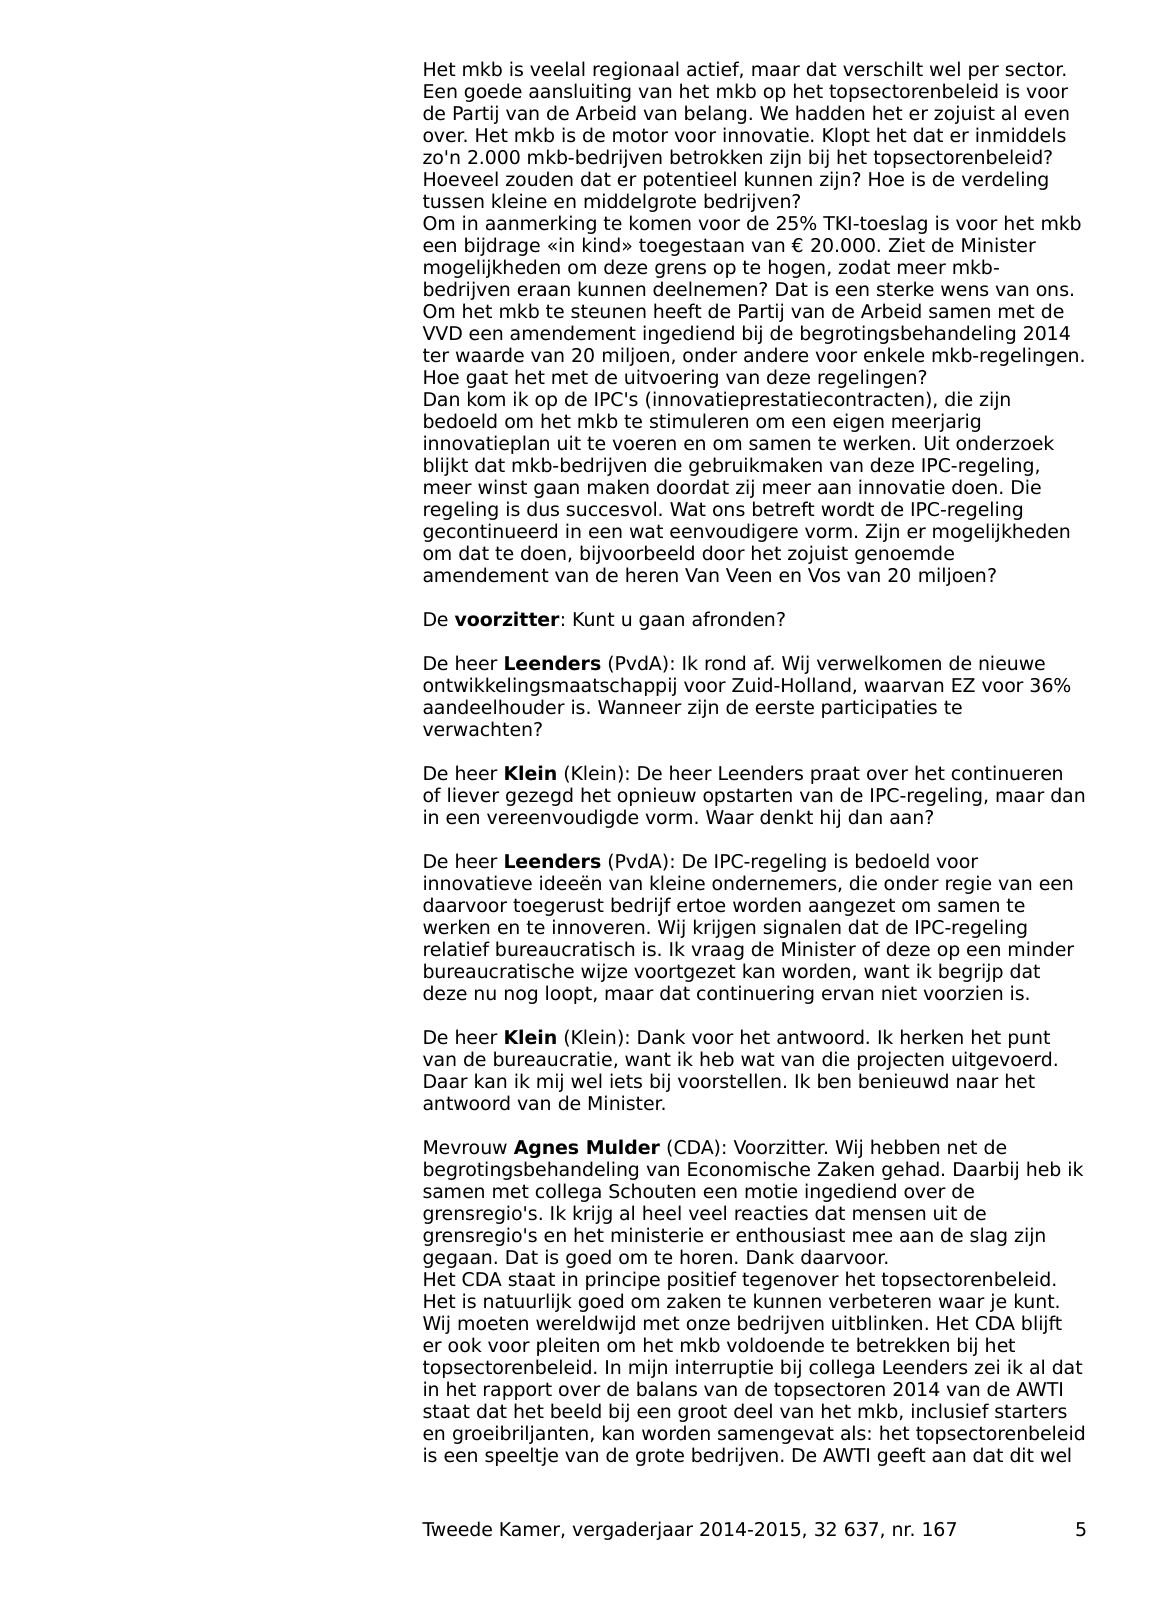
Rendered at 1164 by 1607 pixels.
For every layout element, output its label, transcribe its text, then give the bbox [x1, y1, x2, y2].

text Dan kom ik op de IPC's (innovatieprestatiecontracten), die zijn bedoeld om het mkb te stimuleren om een eigen meerjarig innovatieplan uit te voeren en om samen te werken. Uit onderzoek blijkt dat mkb-bedrijven die gebruikmaken van deze IPC-regeling, meer winst gaan maken doordat zij meer aan innovatie doen. Die regeling is dus succesvol. Wat ons betreft wordt de IPC-regeling gecontinueerd in een wat eenvoudigere vorm. Zijn er mogelijkheden om dat te doen, bijvoorbeeld door het zojuist genoemde amendement van de heren Van Veen en Vos van 20 miljoen? [422, 389, 1087, 587]
text Om het mkb te steunen heeft de Partij van de Arbeid samen met de VVD een amendement ingediend bij de begrotingsbehandeling 2014 ter waarde van 20 miljoen, onder andere voor enkele mkb-regelingen. Hoe gaat het met de uitvoering van deze regelingen? [422, 301, 1087, 389]
text De heer Leenders (PvdA): De IPC-regeling is bedoeld voor innovatieve ideeën van kleine ondernemers, die onder regie van een daarvoor toegerust bedrijf ertoe worden aangezet om samen te werken en te innoveren. Wij krijgen signalen dat de IPC-regeling relatief bureaucratisch is. Ik vraag de Minister of deze op een minder bureaucratische wijze voortgezet kan worden, want ik begrijp dat deze nu nog loopt, maar dat continuering ervan niet voorzien is. [422, 851, 1087, 1005]
text Het mkb is veelal regionaal actief, maar dat verschilt wel per sector. Een goede aansluiting van het mkb op het topsectorenbeleid is voor de Partij van de Arbeid van belang. We hadden het er zojuist al even over. Het mkb is de motor voor innovatie. Klopt het dat er inmiddels zo'n 2.000 mkb-bedrijven betrokken zijn bij het topsectorenbeleid? Hoeveel zouden dat er potentieel kunnen zijn? Hoe is de verdeling tussen kleine en middelgrote bedrijven? [422, 59, 1087, 213]
text De heer Klein (Klein): De heer Leenders praat over het continueren of liever gezegd het opnieuw opstarten van de IPC-regeling, maar dan in een vereenvoudigde vorm. Waar denkt hij dan aan? [422, 763, 1087, 829]
text De heer Klein (Klein): Dank voor het antwoord. Ik herken het punt van de bureaucratie, want ik heb wat van die projecten uitgevoerd. Daar kan ik mij wel iets bij voorstellen. Ik ben benieuwd naar het antwoord van de Minister. [422, 1027, 1087, 1115]
text De heer Leenders (PvdA): Ik rond af. Wij verwelkomen de nieuwe ontwikkelingsmaatschappij voor Zuid-Holland, waarvan EZ voor 36% aandeelhouder is. Wanneer zijn de eerste participaties te verwachten? [422, 653, 1087, 741]
text Mevrouw Agnes Mulder (CDA): Voorzitter. Wij hebben net de begrotingsbehandeling van Economische Zaken gehad. Daarbij heb ik samen met collega Schouten een motie ingediend over de grensregio's. Ik krijg al heel veel reacties dat mensen uit de grensregio's en het ministerie er enthousiast mee aan de slag zijn gegaan. Dat is goed om te horen. Dank daarvoor. [422, 1137, 1087, 1269]
text Om in aanmerking te komen voor de 25% TKI-toeslag is voor het mkb een bijdrage «in kind» toegestaan van € 20.000. Ziet de Minister mogelijkheden om deze grens op te hogen, zodat meer mkb-bedrijven eraan kunnen deelnemen? Dat is een sterke wens van ons. [422, 213, 1087, 301]
text Het CDA staat in principe positief tegenover het topsectorenbeleid. Het is natuurlijk goed om zaken te kunnen verbeteren waar je kunt. Wij moeten wereldwijd met onze bedrijven uitblinken. Het CDA blijft er ook voor pleiten om het mkb voldoende te betrekken bij het topsectorenbeleid. In mijn interruptie bij collega Leenders zei ik al dat in het rapport over de balans van de topsectoren 2014 van de AWTI staat dat het beeld bij een groot deel van het mkb, inclusief starters en groeibriljanten, kan worden samengevat als: het topsectorenbeleid is een speeltje van de grote bedrijven. De AWTI geeft aan dat dit wel [422, 1269, 1087, 1467]
text De voorzitter: Kunt u gaan afronden? [422, 609, 1087, 631]
